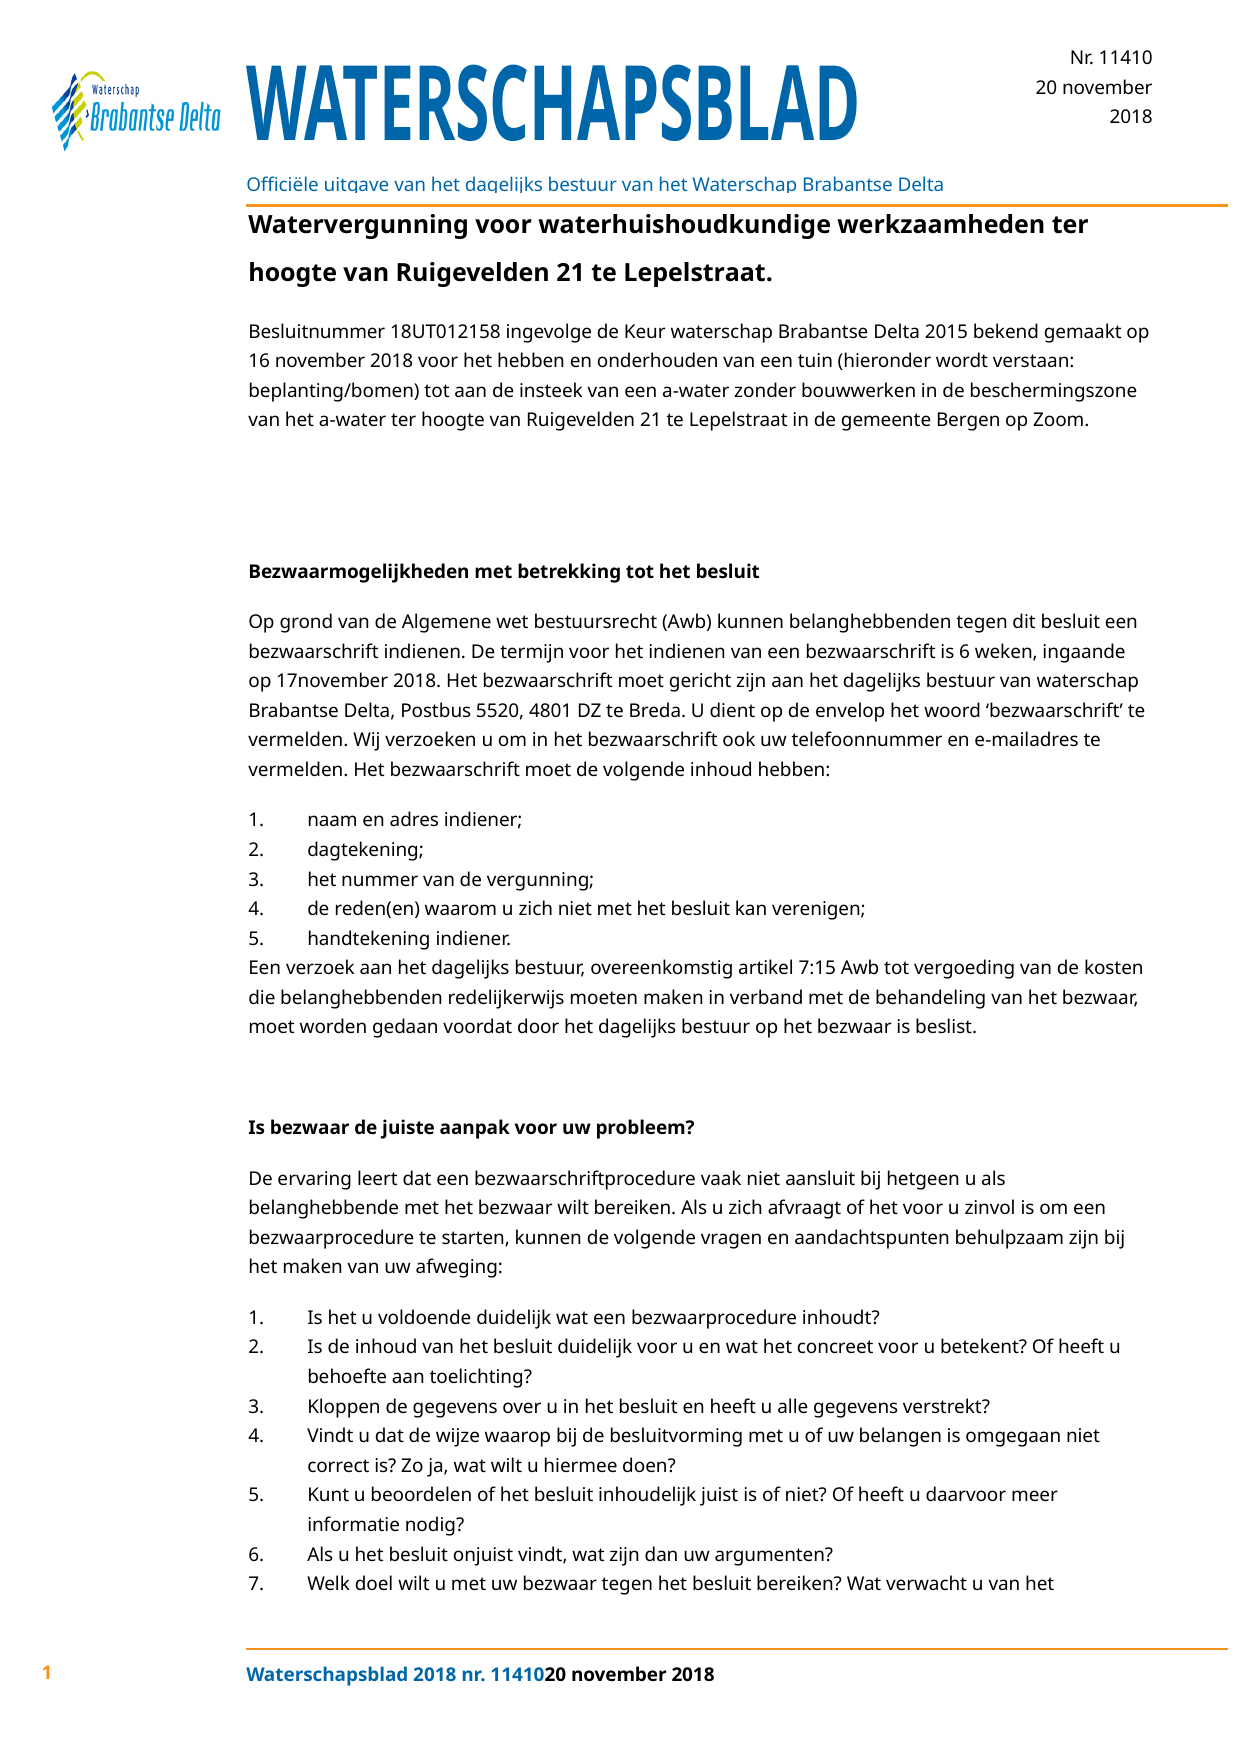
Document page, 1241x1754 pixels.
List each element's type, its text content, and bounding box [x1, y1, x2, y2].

list Kloppen de gegevens over u in het besluit en heeft u alle gegevens verstrekt? [248, 1393, 1152, 1419]
picture [41, 47, 231, 172]
text Besluitnummer 18UT012158 ingevolge de Keur waterschap Brabantse Delta 2015 bekend gemaakt op 16 november 2018 voor het hebben en onderhouden van een tuin (hieronder wordt verstaan: beplanting/bomen) tot aan de insteek van een a-water zonder bouwwerken in de beschermingszone van het a-water ter hoogte van Ruigevelden 21 te Lepelstraat in de gemeente Bergen op Zoom. [248, 318, 1152, 432]
list Als u het besluit onjuist vindt, wat zijn dan uw argumenten? [248, 1541, 1152, 1567]
text Watervergunning voor waterhuishoudkundige werkzaamheden ter hoogte van Ruigevelden 21 te Lepelstraat. [248, 207, 1152, 288]
text Bezwaarmogelijkheden met betrekking tot het besluit [248, 558, 1152, 584]
text De ervaring leert dat een bezwaarschriftprocedure vaak niet aansluit bij hetgeen u als belanghebbende met het bezwaar wilt bereiken. Als u zich afvraagt of het voor u zinvol is om een bezwaarprocedure te starten, kunnen de volgende vragen en aandachtspunten behulpzaam zijn bij het maken van uw afweging: [248, 1165, 1152, 1279]
list naam en adres indiener; [248, 807, 1152, 832]
text Is bezwaar de juiste aanpak voor uw probleem? [248, 1114, 1152, 1140]
list Vindt u dat de wijze waarop bij de besluitvorming met u of uw belangen is omgegaan niet correct is? Zo ja, wat wilt u hiermee doen? [248, 1422, 1152, 1478]
list de reden(en) waarom u zich niet met het besluit kan verenigen; [248, 895, 1152, 921]
list het nummer van de vergunning; [248, 866, 1152, 892]
list Kunt u beoordelen of het besluit inhoudelijk juist is of niet? Of heeft u daarvoor meer informatie nodig? [248, 1482, 1152, 1537]
list Is de inhoud van het besluit duidelijk voor u en wat het concreet voor u betekent? Of heeft u behoefte aan toelichting? [248, 1334, 1152, 1389]
list dagtekening; [248, 836, 1152, 862]
list Is het u voldoende duidelijk wat een bezwaarprocedure inhoudt? [248, 1304, 1152, 1330]
text Op grond van de Algemene wet bestuursrecht (Awb) kunnen belanghebbenden tegen dit besluit een bezwaarschrift indienen. De termijn voor het indienen van een bezwaarschrift is 6 weken, ingaande op 17november 2018. Het bezwaarschrift moet gericht zijn aan het dagelijks bestuur van waterschap Brabantse Delta, Postbus 5520, 4801 DZ te Breda. U dient op de envelop het woord ‘bezwaarschrift’ te vermelden. Wij verzoeken u om in het bezwaarschrift ook uw telefoonnummer en e‑mailadres te vermelden. Het bezwaarschrift moet de volgende inhoud hebben: [248, 608, 1152, 782]
text Een verzoek aan het dagelijks bestuur, overeenkomstig artikel 7:15 Awb tot vergoeding van de kosten die belanghebbenden redelijkerwijs moeten maken in verband met de behandeling van het bezwaar, moet worden gedaan voordat door het dagelijks bestuur op het bezwaar is beslist. [248, 954, 1152, 1039]
list Welk doel wilt u met uw bezwaar tegen het besluit bereiken? Wat verwacht u van het [248, 1570, 1152, 1596]
list handtekening indiener. [248, 925, 1152, 951]
